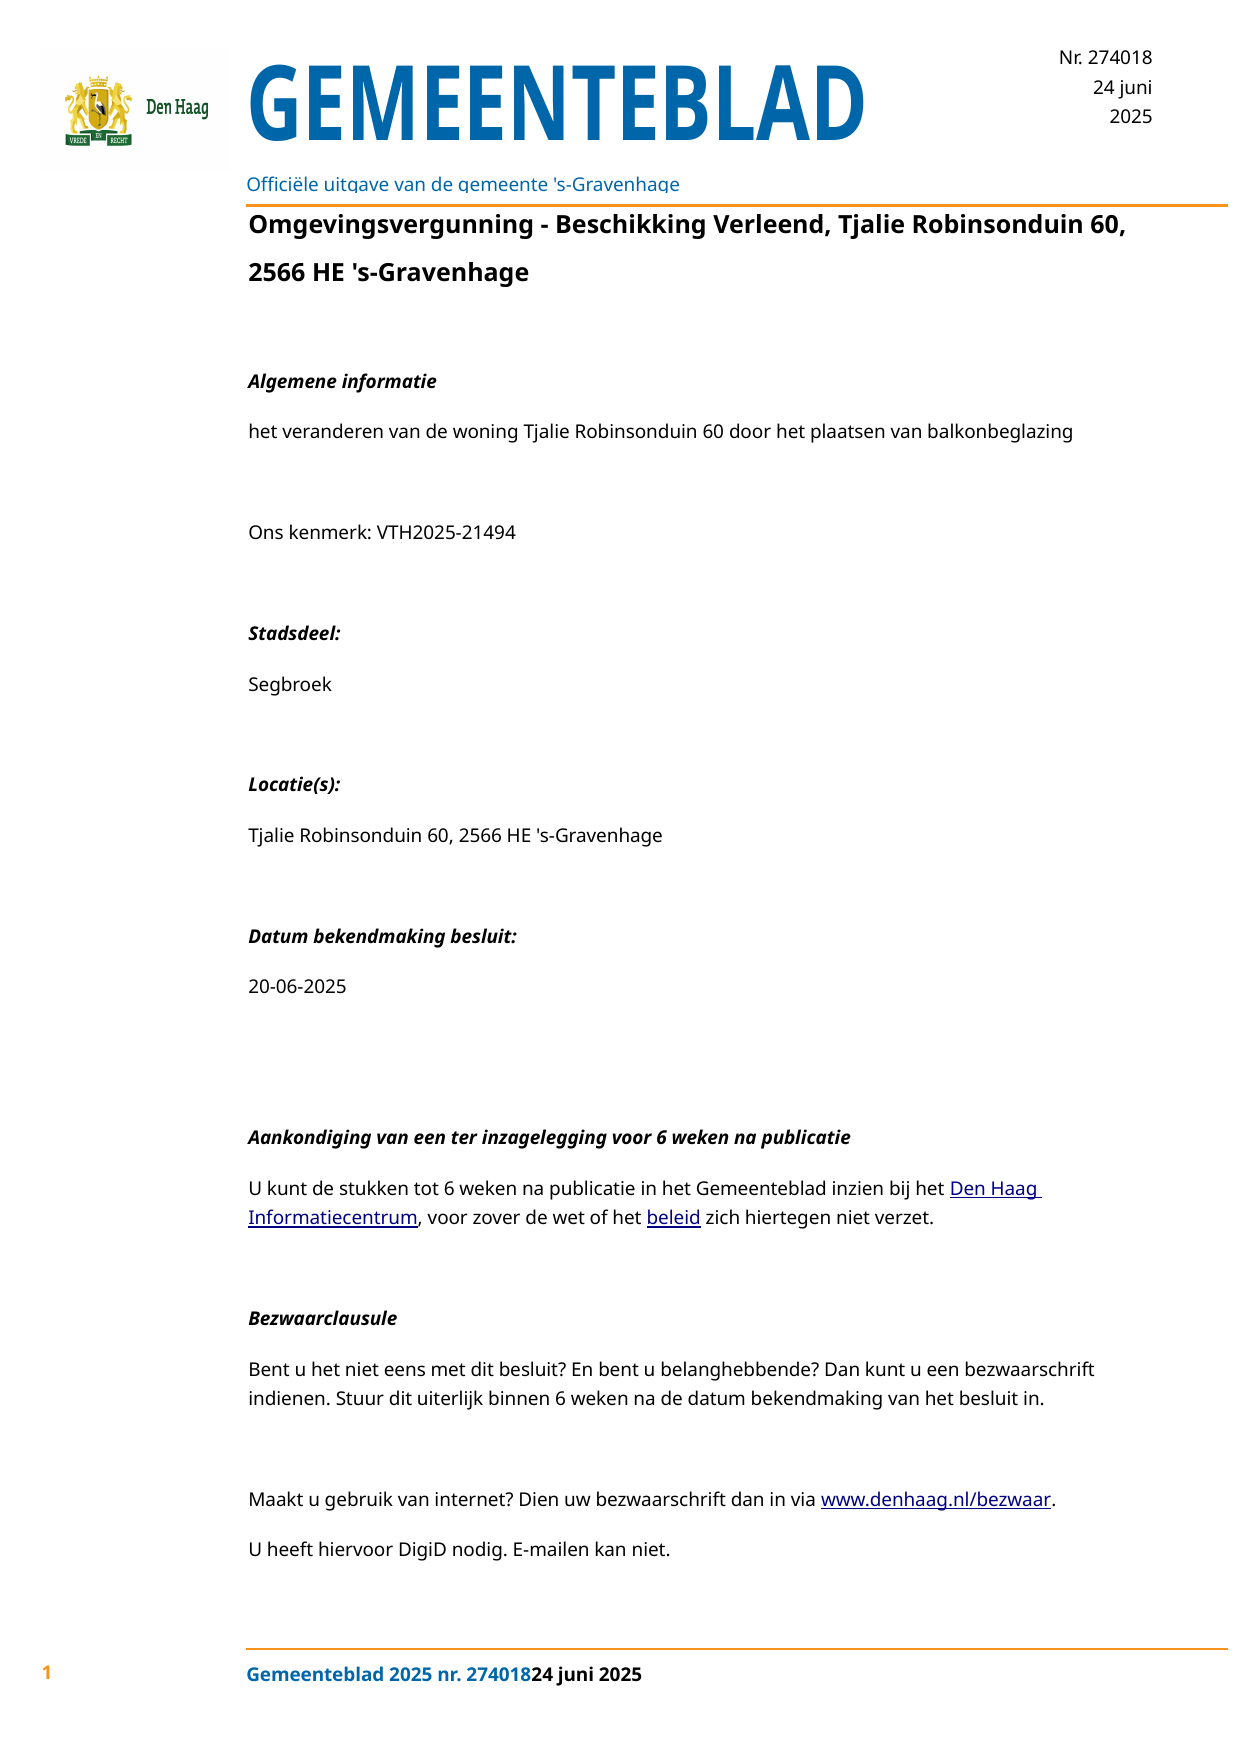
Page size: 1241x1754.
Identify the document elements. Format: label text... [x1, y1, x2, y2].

text U kunt de stukken tot 6 weken na publicatie in het Gemeenteblad inzien bij het Den Haag Informatiecentrum, voor zover de wet of het beleid zich hiertegen niet verzet. [248, 1175, 1152, 1230]
text Datum bekendmaking besluit: [248, 923, 1152, 949]
text Algemene informatie [248, 368, 1152, 394]
picture [41, 47, 231, 172]
text het veranderen van de woning Tjalie Robinsonduin 60 door het plaatsen van balkonbeglazing [248, 419, 1152, 444]
text Tjalie Robinsonduin 60, 2566 HE 's-Gravenhage [248, 822, 1152, 848]
text Bent u het niet eens met dit besluit? En bent u belanghebbende? Dan kunt u een bezwaarschrift indienen. Stuur dit uiterlijk binnen 6 weken na de datum bekendmaking van het besluit in. [248, 1356, 1152, 1411]
text Ons kenmerk: VTH2025-21494 [248, 519, 1152, 545]
text Bezwaarclausule [248, 1305, 1152, 1331]
text Segbroek [248, 671, 1152, 697]
text Maakt u gebruik van internet? Dien uw bezwaarschrift dan in via www.denhaag.nl/bezwaar. [248, 1486, 1152, 1512]
text Stadsdeel: [248, 620, 1152, 646]
text Aankondiging van een ter inzagelegging voor 6 weken na publicatie [248, 1124, 1152, 1150]
text Locatie(s): [248, 772, 1152, 797]
text U heeft hiervoor DigiD nodig. E-mailen kan niet. [248, 1537, 1152, 1562]
text Omgevingsvergunning - Beschikking Verleend, Tjalie Robinsonduin 60, 2566 HE 's-Gravenhage [248, 207, 1152, 288]
text 20-06-2025 [248, 973, 1152, 999]
